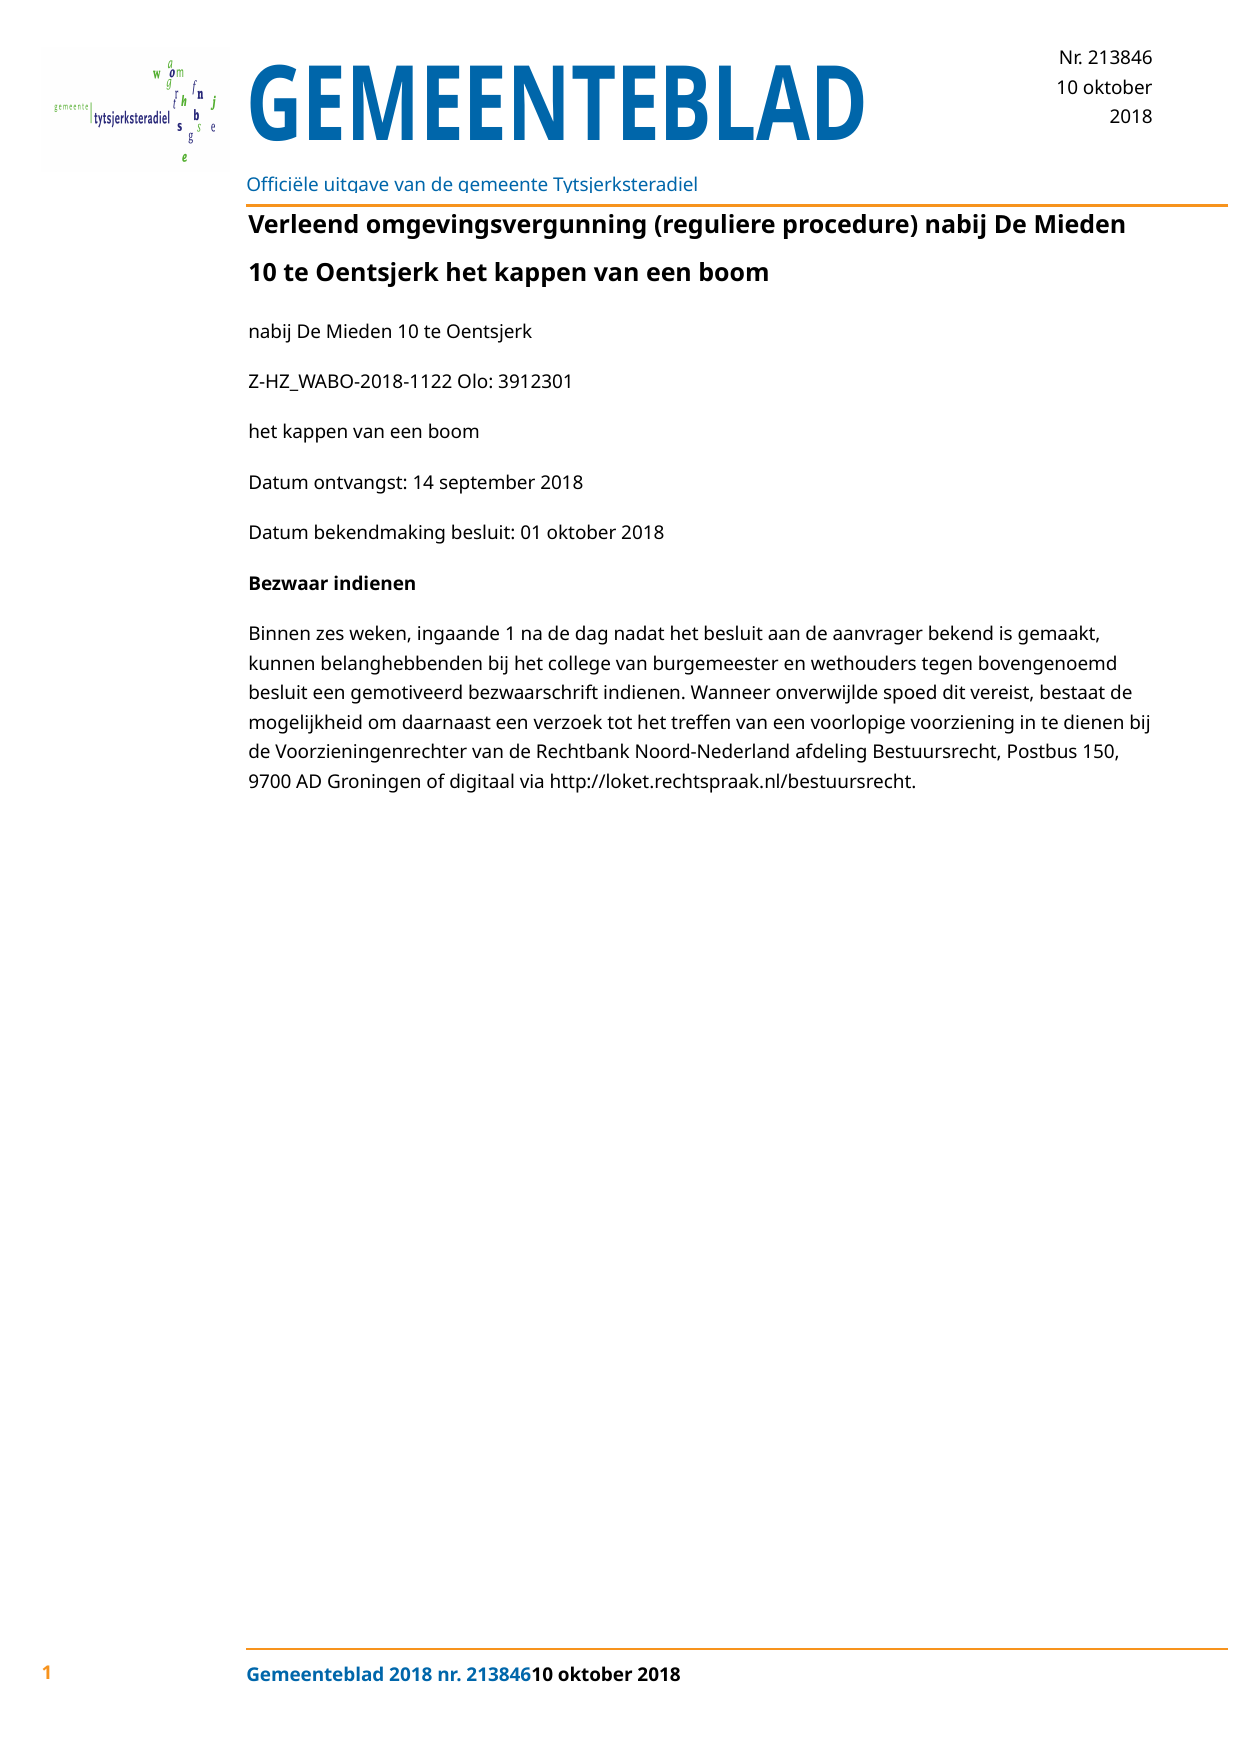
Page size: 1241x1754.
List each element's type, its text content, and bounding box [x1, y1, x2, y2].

text Verleend omgevingsvergunning (reguliere procedure) nabij De Mieden 10 te Oentsjerk het kappen van een boom [248, 207, 1152, 288]
text Z-HZ_WABO-2018-1122 Olo: 3912301 [248, 368, 1152, 394]
text Datum bekendmaking besluit: 01 oktober 2018 [248, 519, 1152, 545]
text Datum ontvangst: 14 september 2018 [248, 469, 1152, 495]
picture [41, 47, 231, 172]
text het kappen van een boom [248, 419, 1152, 444]
text Binnen zes weken, ingaande 1 na de dag nadat het besluit aan de aanvrager bekend is gemaakt, kunnen belanghebbenden bij het college van burgemeester en wethouders tegen bovengenoemd besluit een gemotiveerd bezwaarschrift indienen. Wanneer onverwijlde spoed dit vereist, bestaat de mogelijkheid om daarnaast een verzoek tot het treffen van een voorlopige voorziening in te dienen bij de Voorzieningenrechter van de Rechtbank Noord-Nederland afdeling Bestuursrecht, Postbus 150, 9700 AD Groningen of digitaal via http://loket.rechtspraak.nl/bestuursrecht. [248, 620, 1152, 794]
text Bezwaar indienen [248, 570, 1152, 596]
text nabij De Mieden 10 te Oentsjerk [248, 318, 1152, 344]
